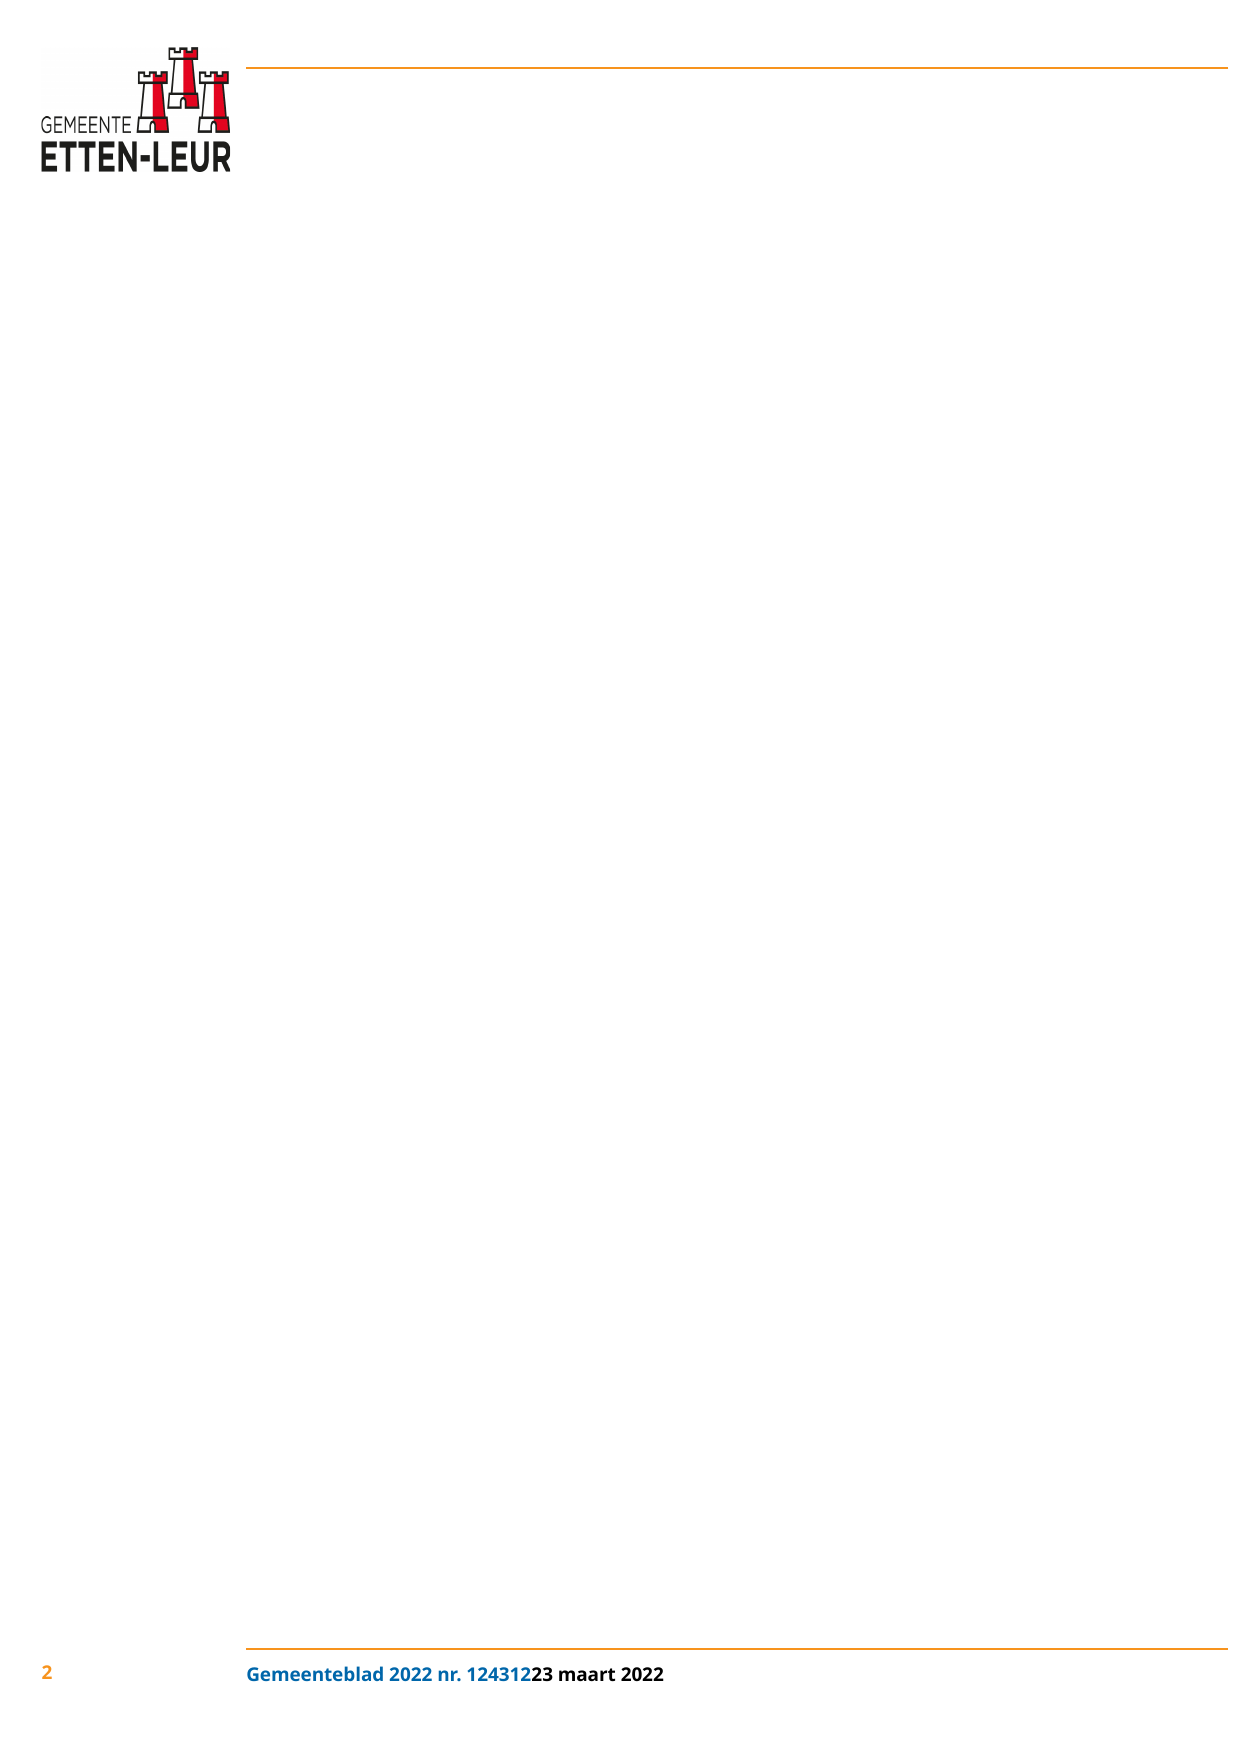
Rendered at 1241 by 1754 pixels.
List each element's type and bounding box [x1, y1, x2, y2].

picture [41, 47, 231, 172]
